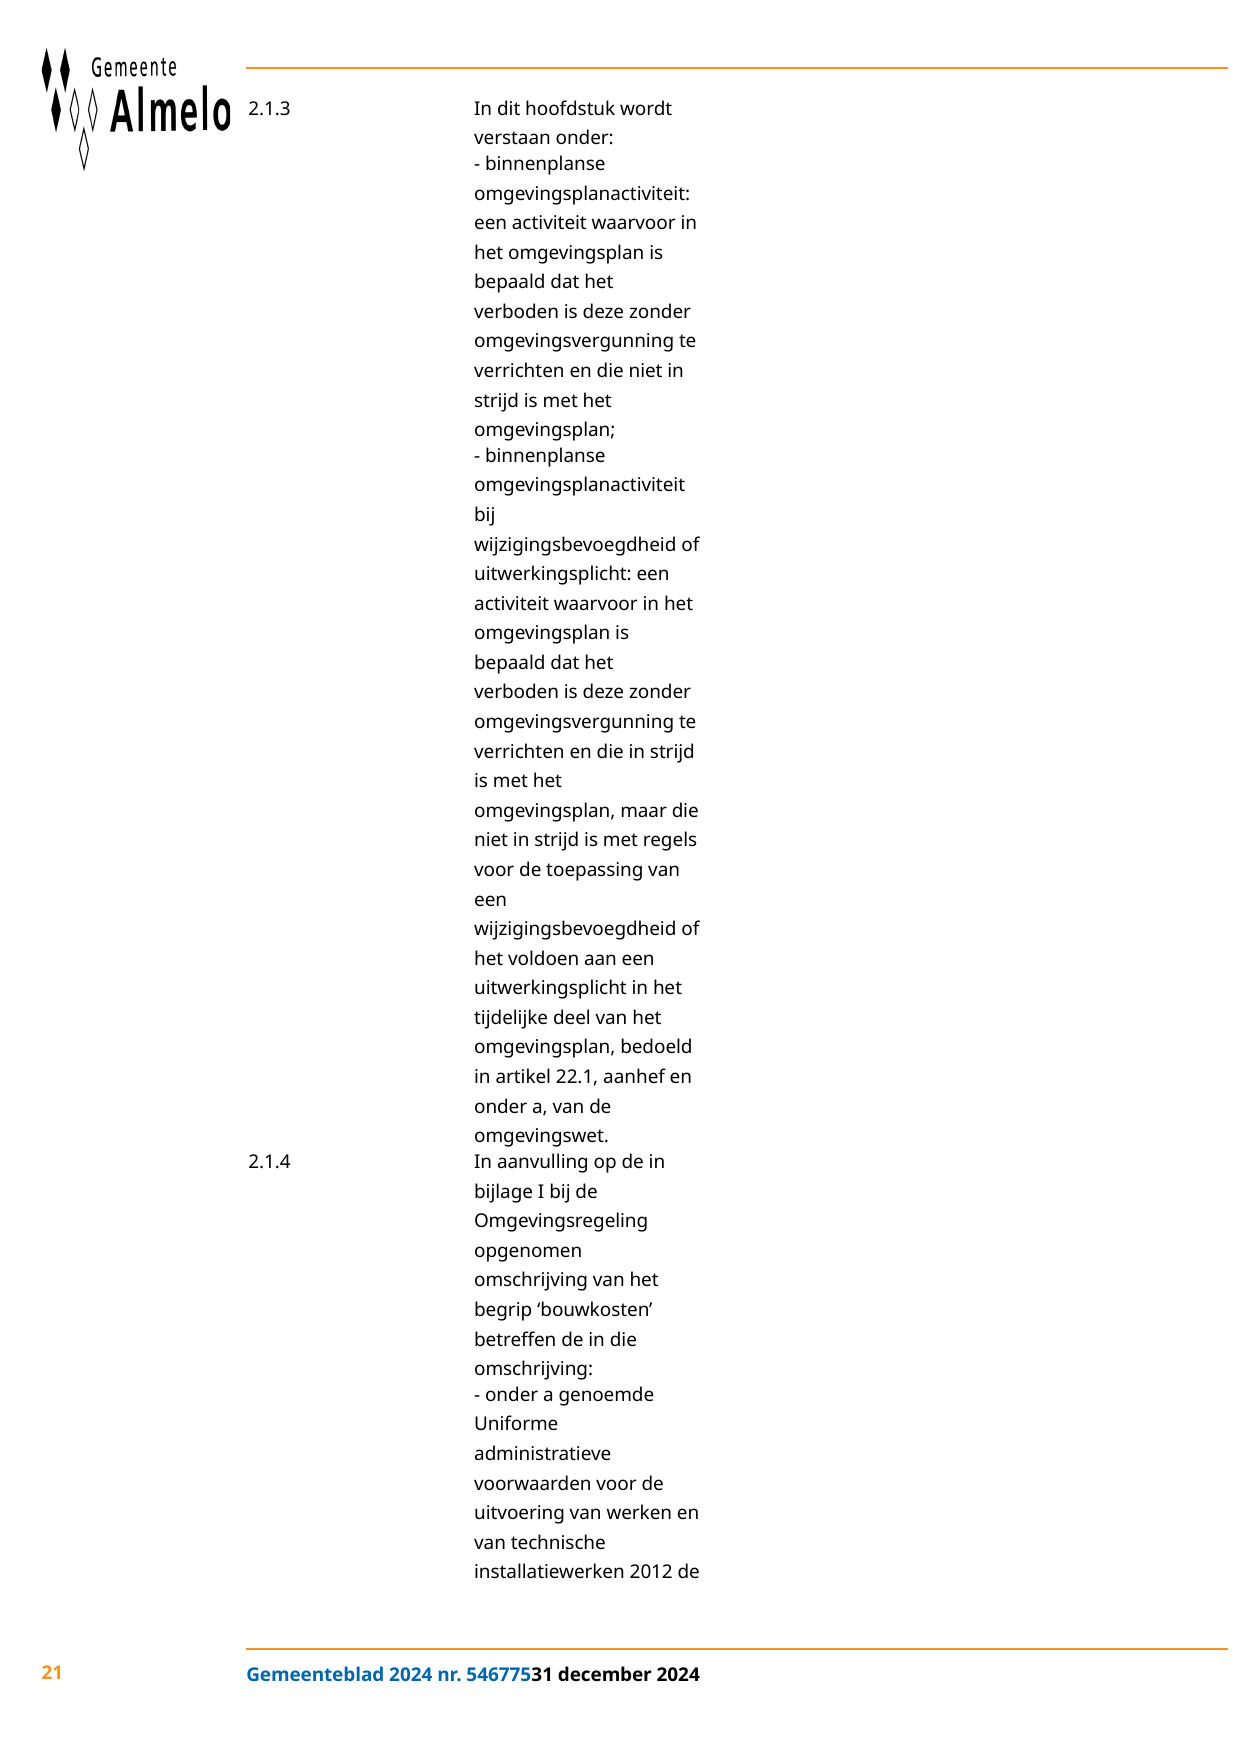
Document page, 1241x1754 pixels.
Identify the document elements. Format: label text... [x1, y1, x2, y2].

table_cell [926, 1381, 1152, 1584]
table_cell - binnenplanse omgevingsplanactiviteit: een activiteit waarvoor in het omgevingsplan is bepaald dat het verboden is deze zonder omgevingsvergunning te verrichten en die niet in strijd is met het omgevingsplan; [474, 150, 700, 442]
table_cell [248, 1381, 474, 1584]
table_cell [248, 150, 474, 442]
table_cell [926, 442, 1152, 1148]
table_cell In aanvulling op de in bijlage I bij de Omgevingsregeling opgenomen omschrijving van het begrip ‘bouwkosten’ betreffen de in die omschrijving: [474, 1148, 700, 1381]
table_cell In dit hoofdstuk wordt verstaan onder: [474, 95, 700, 150]
table_cell [926, 150, 1152, 442]
table_cell [926, 1148, 1152, 1381]
table_cell [700, 442, 926, 1148]
table_cell 2.1.4 [248, 1148, 474, 1381]
picture [41, 47, 231, 172]
table_cell [700, 150, 926, 442]
table_cell [700, 95, 926, 150]
table_cell - onder a genoemde Uniforme administratieve voorwaarden voor de uitvoering van werken en van technische installatiewerken 2012 de [474, 1381, 700, 1584]
table_cell - binnenplanse omgevingsplanactiviteit bij wijzigingsbevoegdheid of uitwerkingsplicht: een activiteit waarvoor in het omgevingsplan is bepaald dat het verboden is deze zonder omgevingsvergunning te verrichten en die in strijd is met het omgevingsplan, maar die niet in strijd is met regels voor de toepassing van een wijzigingsbevoegdheid of het voldoen aan een uitwerkingsplicht in het tijdelijke deel van het omgevingsplan, bedoeld in artikel 22.1, aanhef en onder a, van de omgevingswet. [474, 442, 700, 1148]
table_cell [700, 1148, 926, 1381]
table_cell [248, 442, 474, 1148]
table_cell [700, 1381, 926, 1584]
table_cell [926, 95, 1152, 150]
table_cell 2.1.3 [248, 95, 474, 150]
